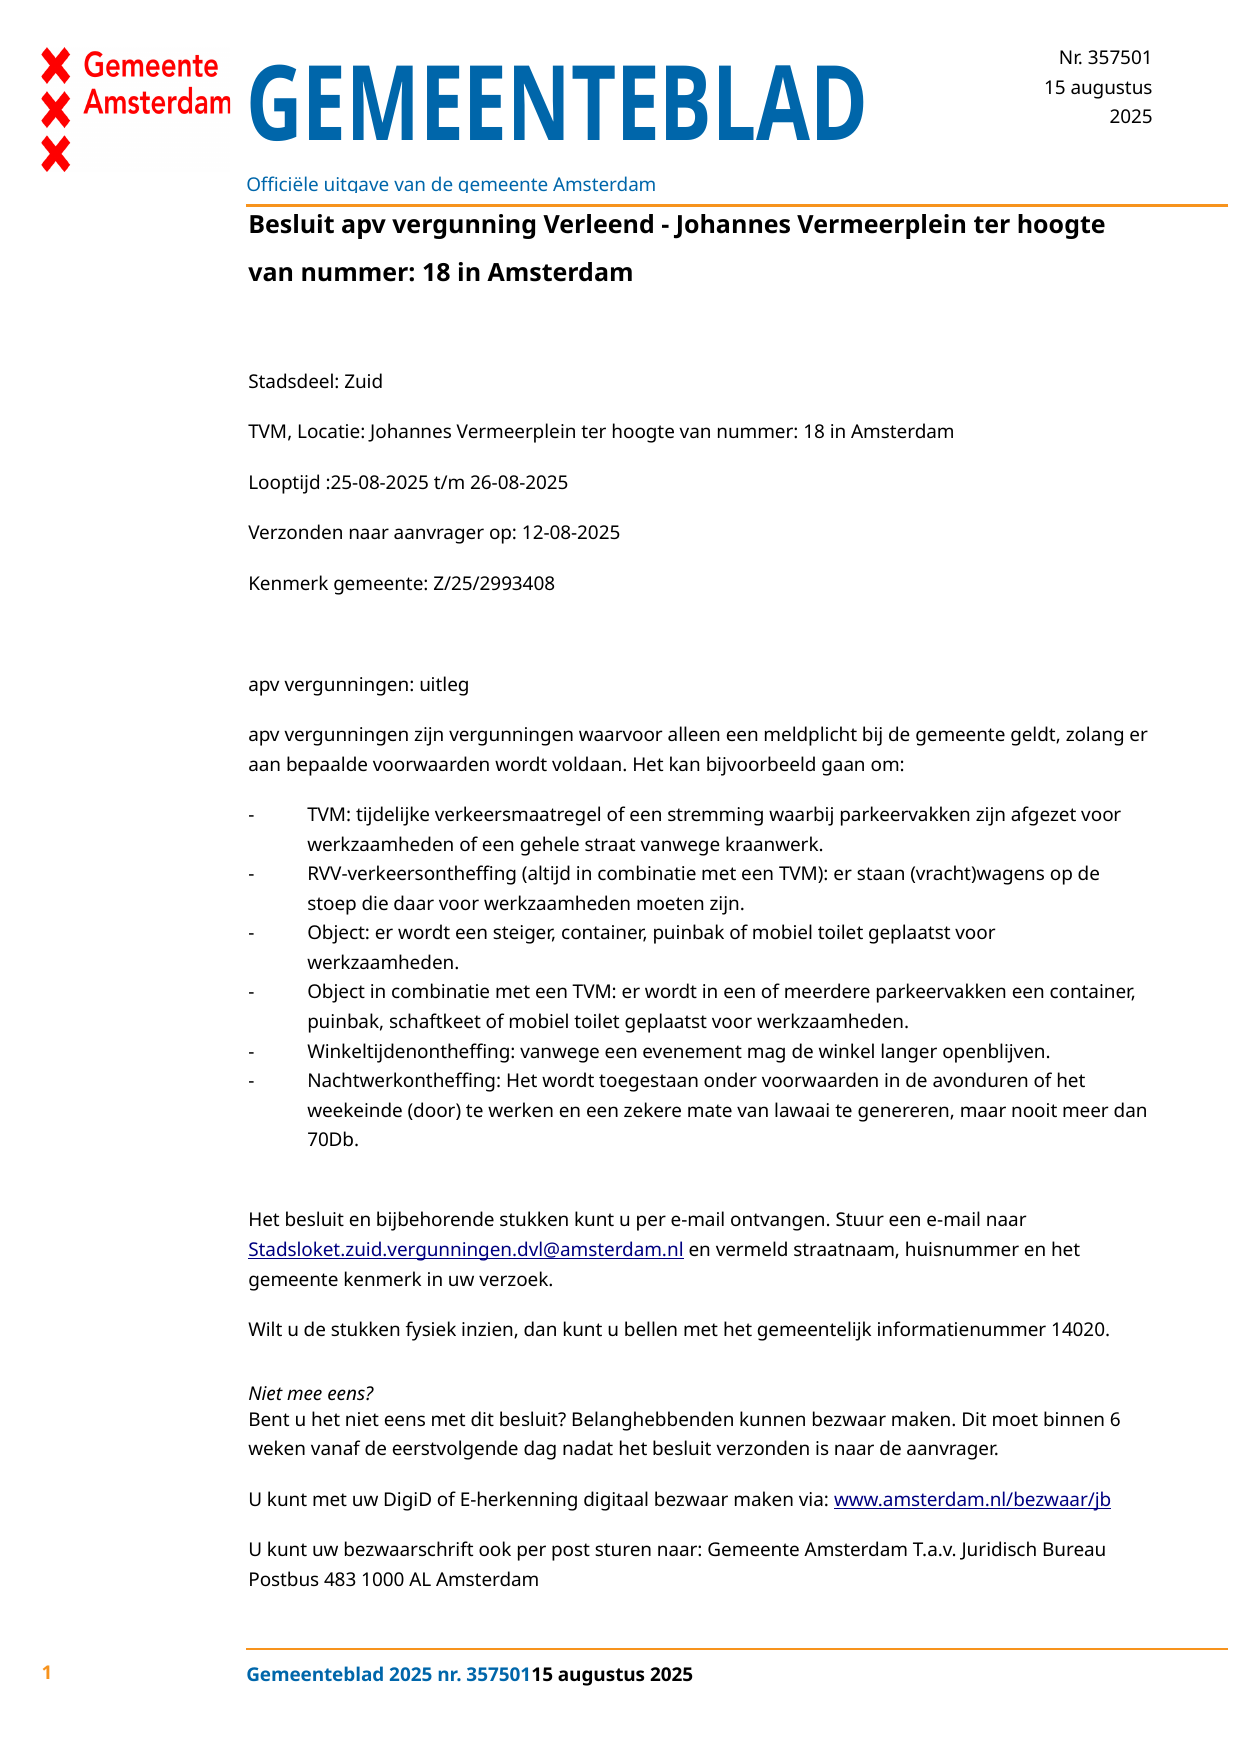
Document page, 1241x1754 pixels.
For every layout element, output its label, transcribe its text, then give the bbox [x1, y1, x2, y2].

text U kunt met uw DigiD of E-herkenning digitaal bezwaar maken via: www.amsterdam.nl/bezwaar/jb [248, 1486, 1152, 1512]
list Winkeltijdenontheffing: vanwege een evenement mag de winkel langer openblijven. [248, 1038, 1152, 1064]
list Object: er wordt een steiger, container, puinbak of mobiel toilet geplaatst voor werkzaamheden. [248, 919, 1152, 975]
text Stadsdeel: Zuid [248, 368, 1152, 394]
text Looptijd :25-08-2025 t/m 26-08-2025 [248, 469, 1152, 495]
text Het besluit en bijbehorende stukken kunt u per e-mail ontvangen. Stuur een e-mail naar Stadsloket.zuid.vergunningen.dvl@amsterdam.nl en vermeld straatnaam, huisnummer en het gemeente kenmerk in uw verzoek. [248, 1207, 1152, 1292]
text Besluit apv vergunning Verleend - Johannes Vermeerplein ter hoogte van nummer: 18 in Amsterdam [248, 207, 1152, 288]
list TVM: tijdelijke verkeersmaatregel of een stremming waarbij parkeervakken zijn afgezet voor werkzaamheden of een gehele straat vanwege kraanwerk. [248, 801, 1152, 857]
text apv vergunningen zijn vergunningen waarvoor alleen een meldplicht bij de gemeente geldt, zolang er aan bepaalde voorwaarden wordt voldaan. Het kan bijvoorbeeld gaan om: [248, 721, 1152, 777]
text apv vergunningen: uitleg [248, 671, 1152, 697]
list RVV-verkeersontheffing (altijd in combinatie met een TVM): er staan (vracht)wagens op de stoep die daar voor werkzaamheden moeten zijn. [248, 860, 1152, 916]
text Bent u het niet eens met dit besluit? Belanghebbenden kunnen bezwaar maken. Dit moet binnen 6 weken vanaf de eerstvolgende dag nadat het besluit verzonden is naar de aanvrager. [248, 1406, 1152, 1461]
text Wilt u de stukken fysiek inzien, dan kunt u bellen met het gemeentelijk informatienummer 14020. [248, 1316, 1152, 1342]
text Kenmerk gemeente: Z/25/2993408 [248, 570, 1152, 596]
list Nachtwerkontheffing: Het wordt toegestaan onder voorwaarden in de avonduren of het weekeinde (door) te werken en een zekere mate van lawaai te genereren, maar nooit meer dan 70Db. [248, 1067, 1152, 1152]
text U kunt uw bezwaarschrift ook per post sturen naar: Gemeente Amsterdam T.a.v. Juridisch Bureau Postbus 483 1000 AL Amsterdam [248, 1536, 1152, 1592]
text Niet mee eens? [248, 1380, 1152, 1406]
text Verzonden naar aanvrager op: 12-08-2025 [248, 519, 1152, 545]
text TVM, Locatie: Johannes Vermeerplein ter hoogte van nummer: 18 in Amsterdam [248, 419, 1152, 444]
picture [41, 47, 231, 172]
list Object in combinatie met een TVM: er wordt in een of meerdere parkeervakken een container, puinbak, schaftkeet of mobiel toilet geplaatst voor werkzaamheden. [248, 979, 1152, 1034]
